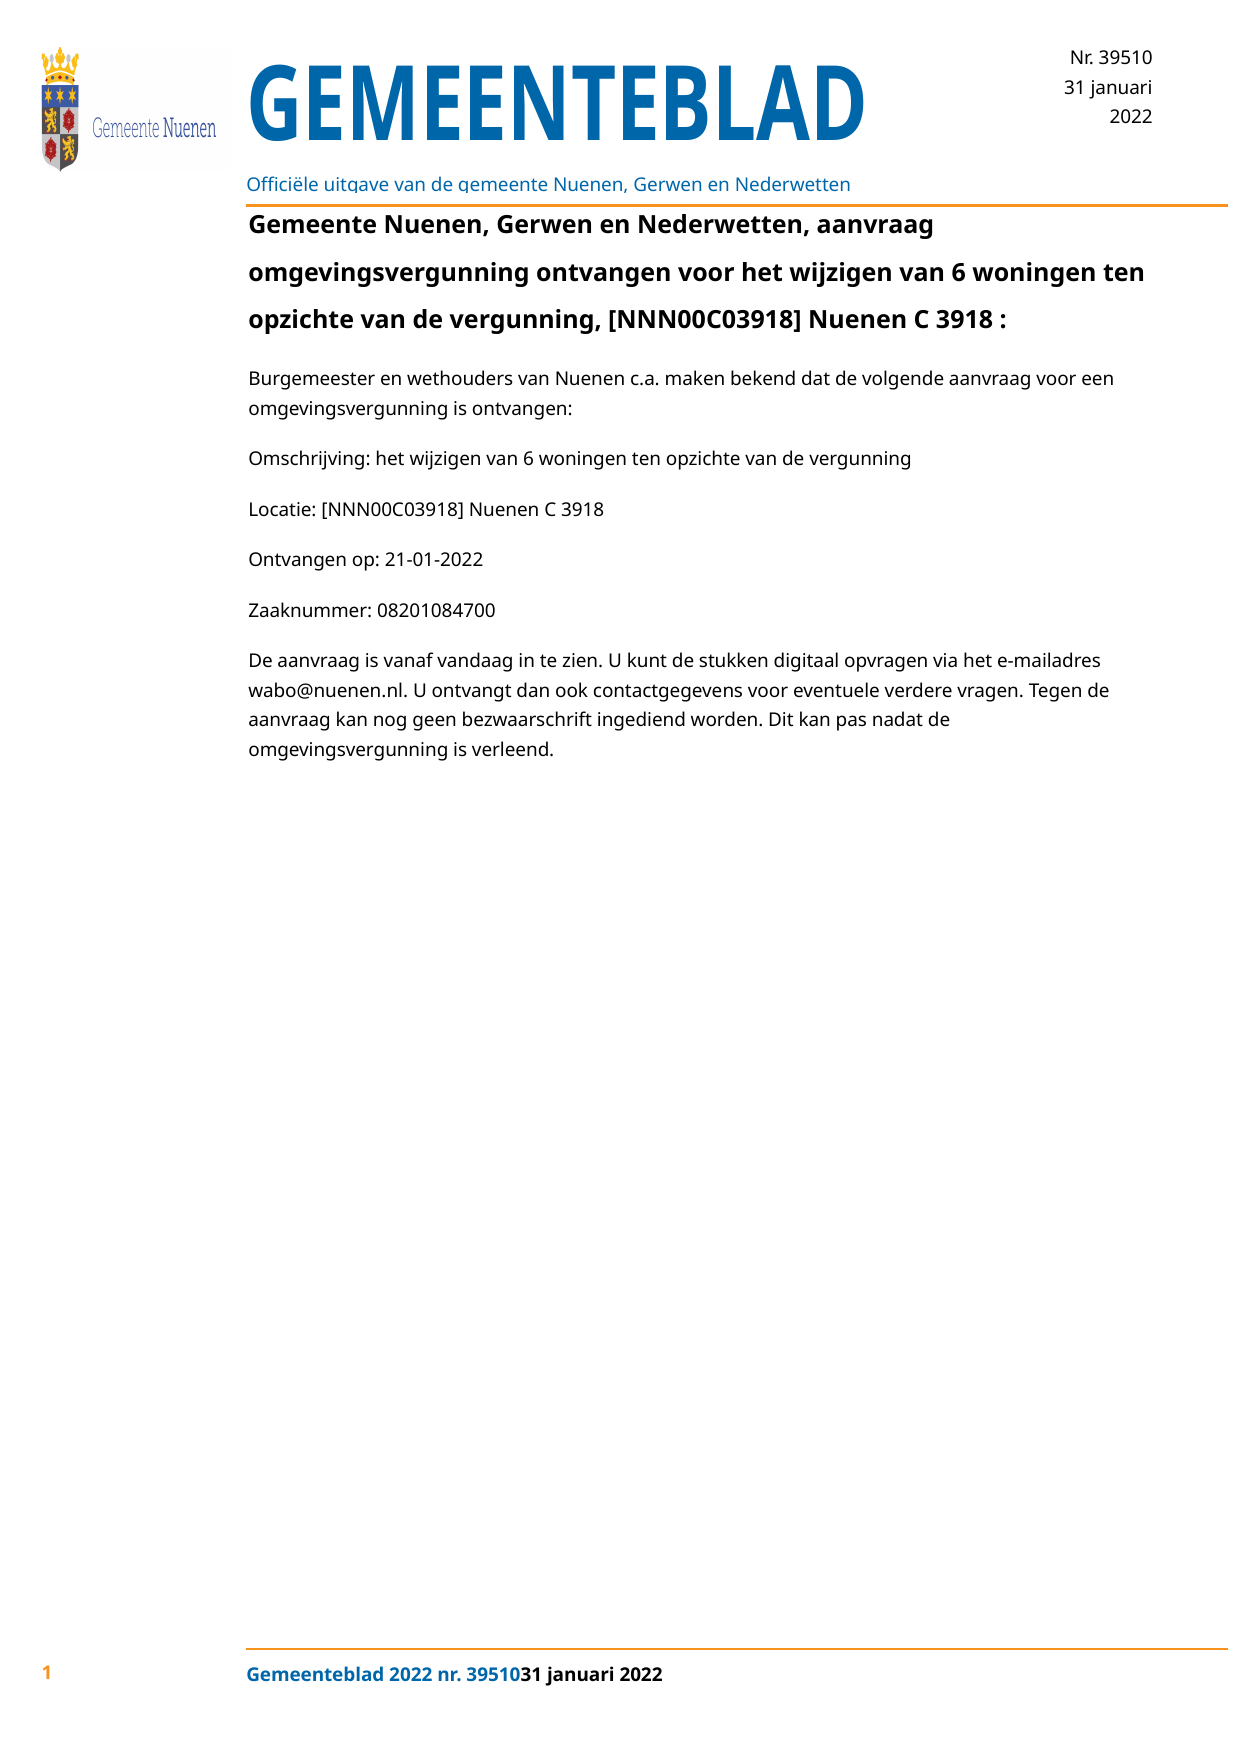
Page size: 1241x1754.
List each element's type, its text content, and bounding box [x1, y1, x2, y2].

text Ontvangen op: 21-01-2022 [248, 546, 1152, 572]
text Burgemeester en wethouders van Nuenen c.a. maken bekend dat de volgende aanvraag voor een omgevingsvergunning is ontvangen: [248, 366, 1152, 421]
text Gemeente Nuenen, Gerwen en Nederwetten, aanvraag omgevingsvergunning ontvangen voor het wijzigen van 6 woningen ten opzichte van de vergunning, [NNN00C03918] Nuenen C 3918 : [248, 207, 1152, 336]
text Locatie: [NNN00C03918] Nuenen C 3918 [248, 496, 1152, 522]
text Zaaknummer: 08201084700 [248, 597, 1152, 622]
picture [41, 47, 231, 172]
text Omschrijving: het wijzigen van 6 woningen ten opzichte van de vergunning [248, 446, 1152, 471]
text De aanvraag is vanaf vandaag in te zien. U kunt de stukken digitaal opvragen via het e-mailadres wabo@nuenen.nl. U ontvangt dan ook contactgegevens voor eventuele verdere vragen. Tegen de aanvraag kan nog geen bezwaarschrift ingediend worden. Dit kan pas nadat de omgevingsvergunning is verleend. [248, 647, 1152, 762]
